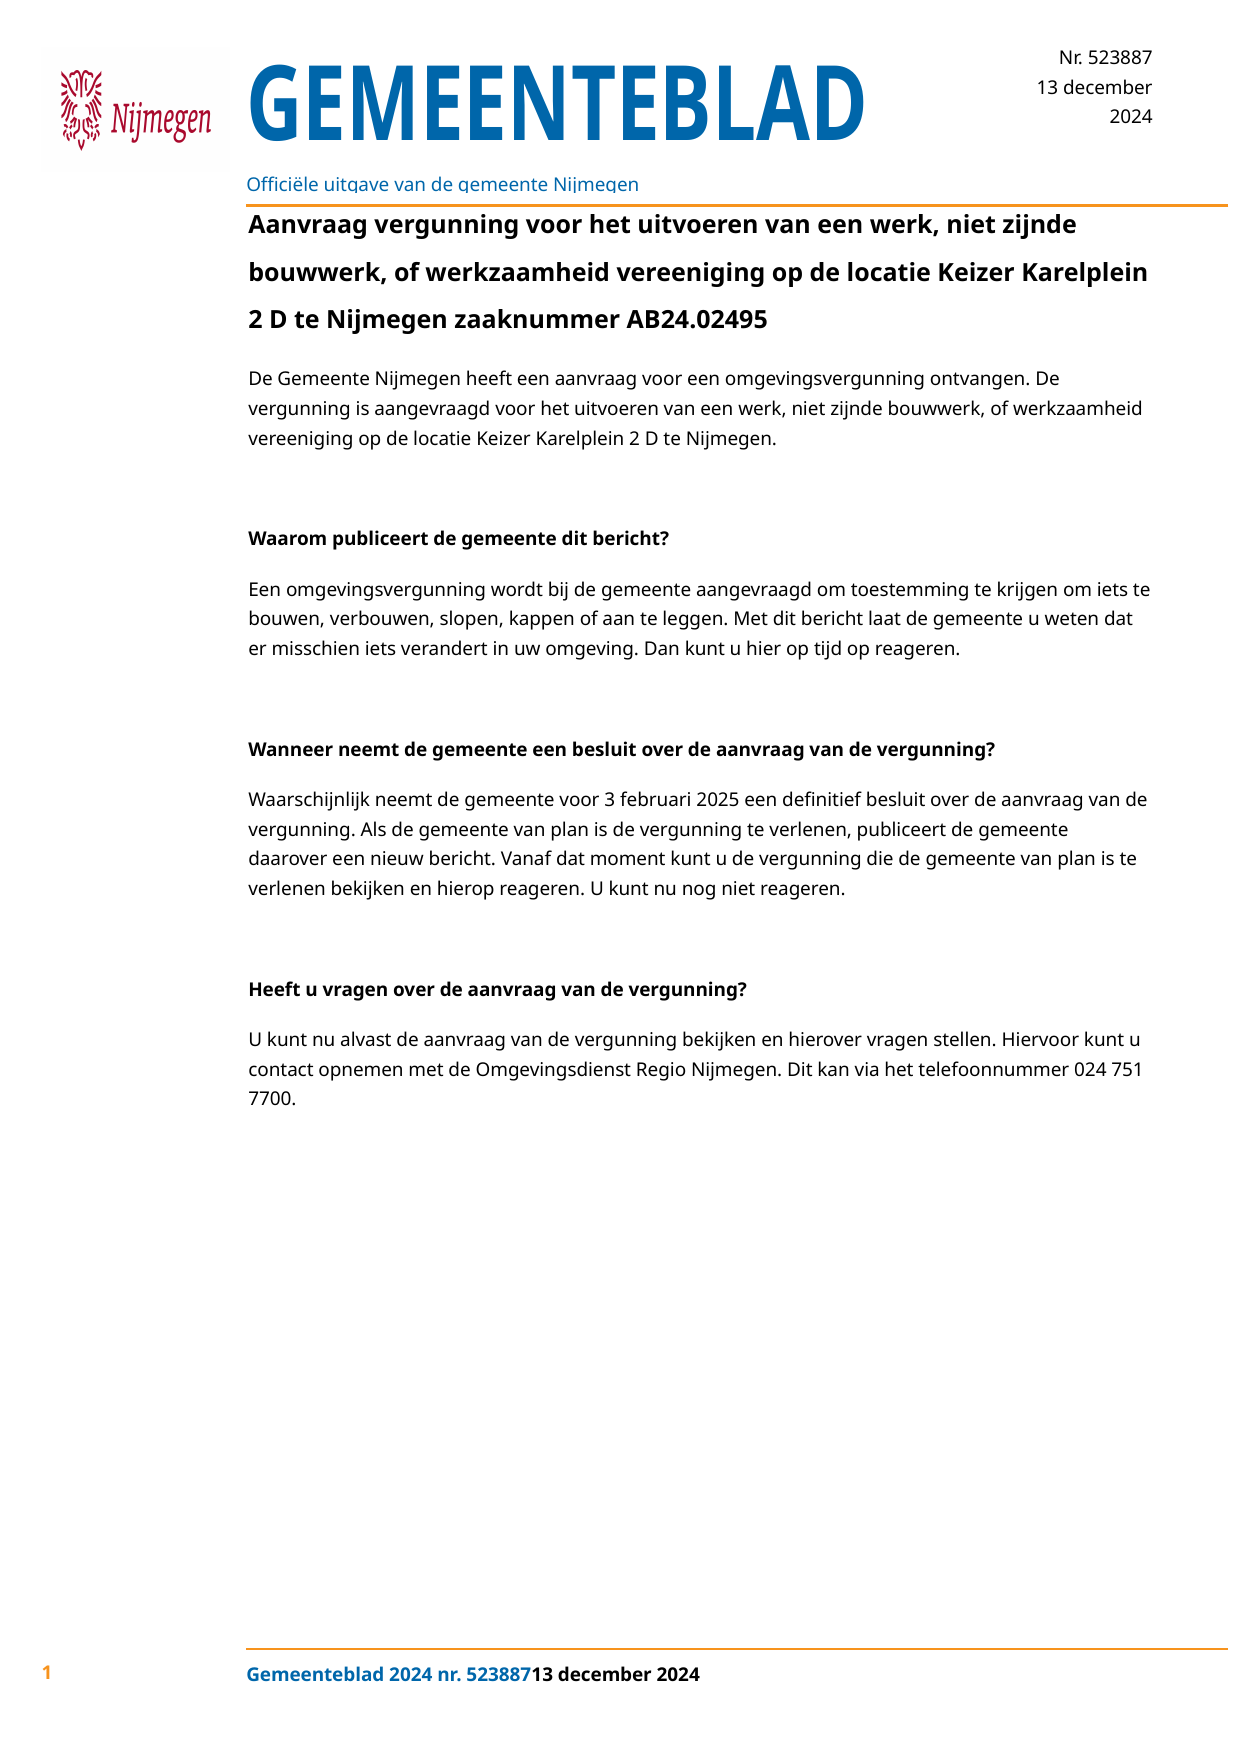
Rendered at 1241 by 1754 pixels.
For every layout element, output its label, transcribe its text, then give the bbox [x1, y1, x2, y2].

text Heeft u vragen over de aanvraag van de vergunning? [248, 976, 1152, 1002]
text Aanvraag vergunning voor het uitvoeren van een werk, niet zijnde bouwwerk, of werkzaamheid vereeniging op de locatie Keizer Karelplein 2 D te Nijmegen zaaknummer AB24.02495 [248, 207, 1152, 336]
text De Gemeente Nijmegen heeft een aanvraag voor een omgevingsvergunning ontvangen. De vergunning is aangevraagd voor het uitvoeren van een werk, niet zijnde bouwwerk, of werkzaamheid vereeniging op de locatie Keizer Karelplein 2 D te Nijmegen. [248, 366, 1152, 450]
picture [41, 47, 231, 172]
text Wanneer neemt de gemeente een besluit over de aanvraag van de vergunning? [248, 736, 1152, 762]
text Waarschijnlijk neemt de gemeente voor 3 februari 2025 een definitief besluit over de aanvraag van de vergunning. Als de gemeente van plan is de vergunning te verlenen, publiceert de gemeente daarover een nieuw bericht. Vanaf dat moment kunt u de vergunning die de gemeente van plan is te verlenen bekijken en hierop reageren. U kunt nu nog niet reageren. [248, 786, 1152, 901]
text Een omgevingsvergunning wordt bij de gemeente aangevraagd om toestemming te krijgen om iets te bouwen, verbouwen, slopen, kappen of aan te leggen. Met dit bericht laat de gemeente u weten dat er misschien iets verandert in uw omgeving. Dan kunt u hier op tijd op reageren. [248, 576, 1152, 661]
text Waarom publiceert de gemeente dit bericht? [248, 526, 1152, 551]
text U kunt nu alvast de aanvraag van de vergunning bekijken en hierover vragen stellen. Hiervoor kunt u contact opnemen met de Omgevingsdienst Regio Nijmegen. Dit kan via het telefoonnummer 024 751 7700. [248, 1026, 1152, 1111]
